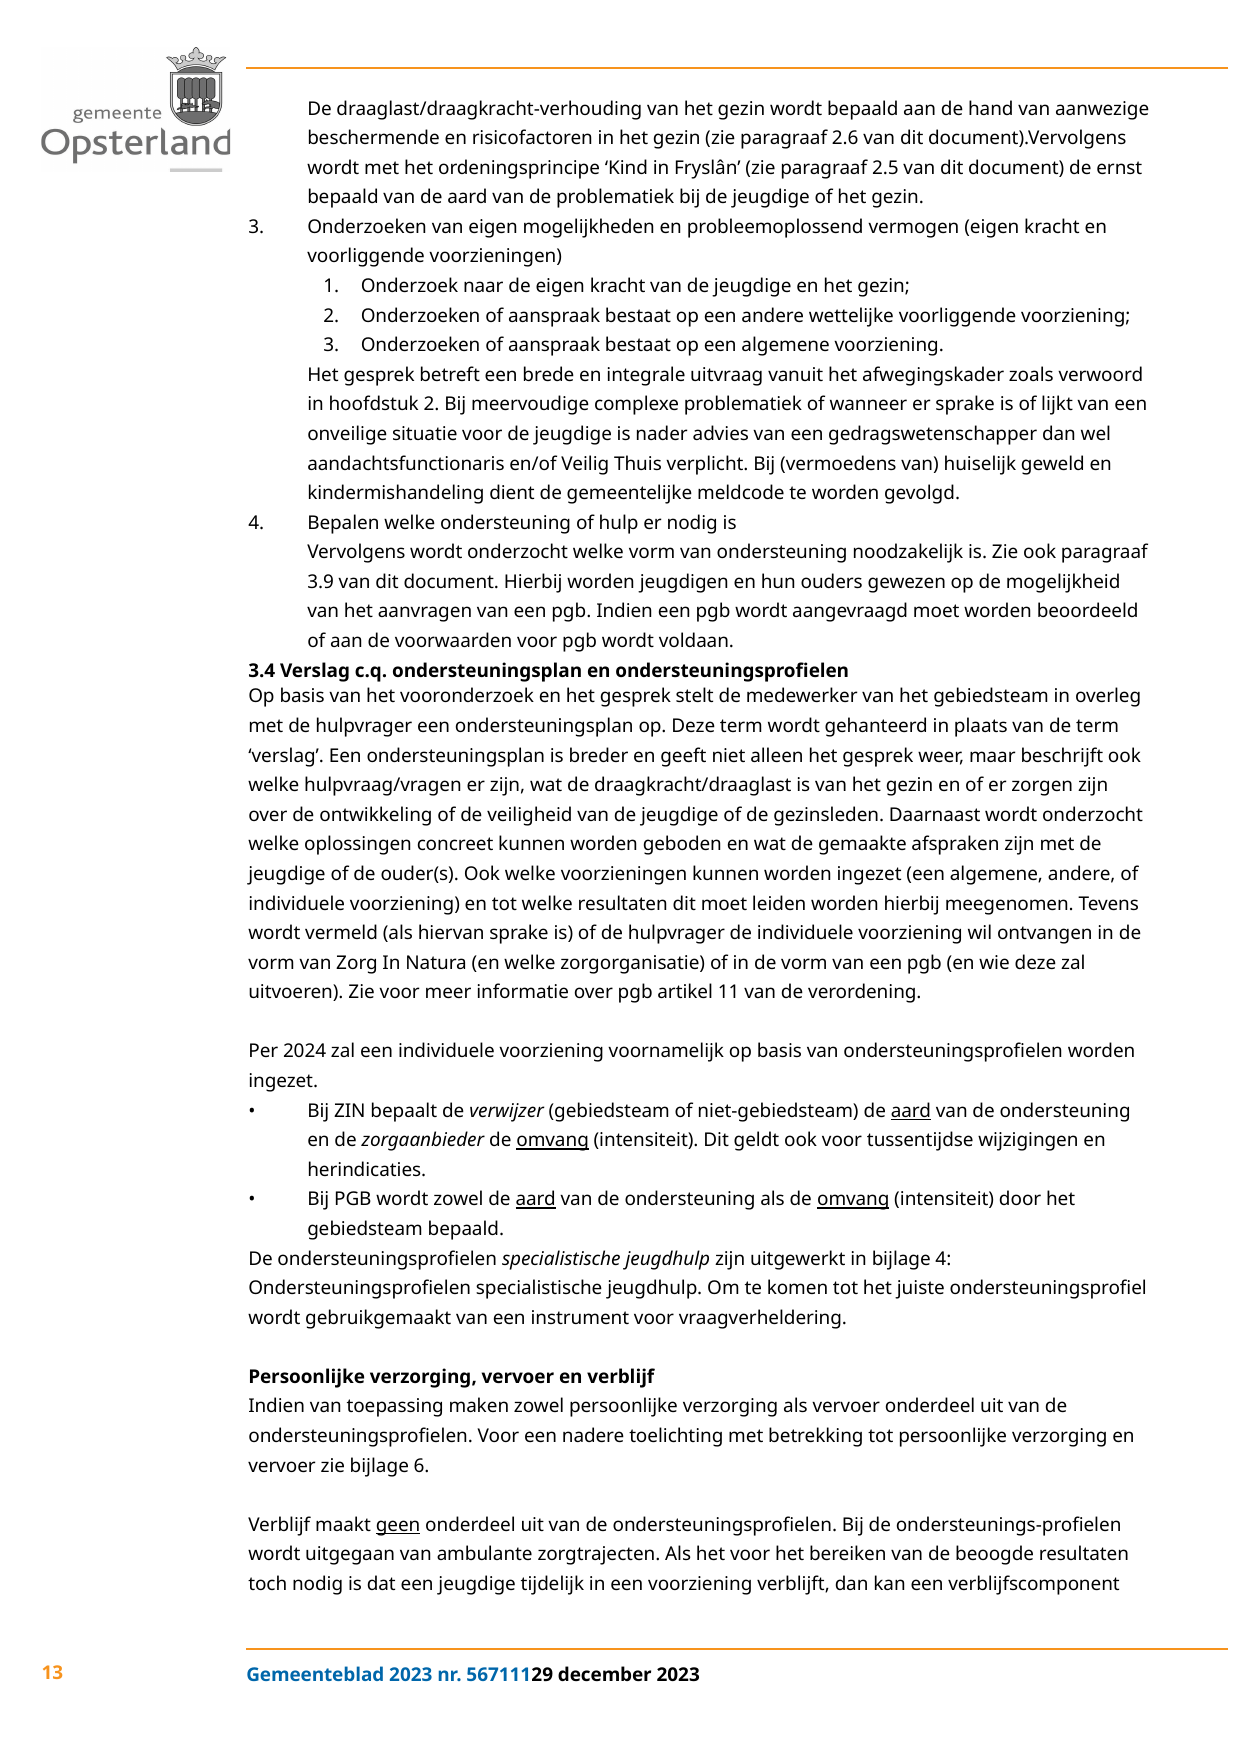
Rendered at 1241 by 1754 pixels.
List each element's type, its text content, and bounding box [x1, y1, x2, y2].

text Op basis van het vooronderzoek en het gesprek stelt de medewerker van het gebiedsteam in overleg met de hulpvrager een ondersteuningsplan op. Deze term wordt gehanteerd in plaats van de term ‘verslag’. Een ondersteuningsplan is breder en geeft niet alleen het gesprek weer, maar beschrijft ook welke hulpvraag/vragen er zijn, wat de draagkracht/draaglast is van het gezin en of er zorgen zijn over de ontwikkeling of de veiligheid van de jeugdige of de gezinsleden. Daarnaast wordt onderzocht welke oplossingen concreet kunnen worden geboden en wat de gemaakte afspraken zijn met de jeugdige of de ouder(s). Ook welke voorzieningen kunnen worden ingezet (een algemene, andere, of individuele voorziening) en tot welke resultaten dit moet leiden worden hierbij meegenomen. Tevens wordt vermeld (als hiervan sprake is) of de hulpvrager de individuele voorziening wil ontvangen in de vorm van Zorg In Natura (en welke zorgorganisatie) of in de vorm van een pgb (en wie deze zal uitvoeren). Zie voor meer informatie over pgb artikel 11 van de verordening. [248, 683, 1152, 1004]
list Onderzoeken of aanspraak bestaat op een andere wettelijke voorliggende voorziening; [323, 302, 1152, 328]
text Persoonlijke verzorging, vervoer en verblijf [248, 1363, 1152, 1389]
text Per 2024 zal een individuele voorziening voornamelijk op basis van ondersteuningsprofielen worden ingezet. [248, 1038, 1152, 1093]
text 3.4 Verslag c.q. ondersteuningsplan en ondersteuningsprofielen [248, 657, 1152, 683]
list Onderzoeken of aanspraak bestaat op een algemene voorziening. [323, 331, 1152, 357]
list Onderzoek naar de eigen kracht van de jeugdige en het gezin; [323, 272, 1152, 298]
text Indien van toepassing maken zowel persoonlijke verzorging als vervoer onderdeel uit van de ondersteuningsprofielen. Voor een nadere toelichting met betrekking tot persoonlijke verzorging en vervoer zie bijlage 6. [248, 1393, 1152, 1477]
list Het gesprek betreft een brede en integrale uitvraag vanuit het afwegingskader zoals verwoord in hoofdstuk 2. Bij meervoudige complexe problematiek of wanneer er sprake is of lijkt van een onveilige situatie voor de jeugdige is nader advies van een gedragswetenschapper dan wel aandachtsfunctionaris en/of Veilig Thuis verplicht. Bij (vermoedens van) huiselijk geweld en kindermishandeling dient de gemeentelijke meldcode te worden gevolgd. [248, 361, 1152, 505]
text Verblijf maakt geen onderdeel uit van de ondersteuningsprofielen. Bij de ondersteunings-profielen wordt uitgegaan van ambulante zorgtrajecten. Als het voor het bereiken van de beoogde resultaten toch nodig is dat een jeugdige tijdelijk in een voorziening verblijft, dan kan een verblijfscomponent [248, 1511, 1152, 1596]
list De draaglast/draagkracht-verhouding van het gezin wordt bepaald aan de hand van aanwezige beschermende en risicofactoren in het gezin (zie paragraaf 2.6 van dit document).Vervolgens wordt met het ordeningsprincipe ‘Kind in Fryslân’ (zie paragraaf 2.5 van dit document) de ernst bepaald van de aard van de problematiek bij de jeugdige of het gezin. [248, 95, 1152, 209]
list Onderzoeken van eigen mogelijkheden en probleemoplossend vermogen (eigen kracht en voorliggende voorzieningen) [248, 213, 1152, 268]
text De ondersteuningsprofielen specialistische jeugdhulp zijn uitgewerkt in bijlage 4: Ondersteuningsprofielen specialistische jeugdhulp. Om te komen tot het juiste ondersteuningsprofiel wordt gebruikgemaakt van een instrument voor vraagverheldering. [248, 1245, 1152, 1329]
list Bij PGB wordt zowel de aard van de ondersteuning als de omvang (intensiteit) door het gebiedsteam bepaald. [248, 1186, 1152, 1241]
picture [41, 47, 231, 172]
list Vervolgens wordt onderzocht welke vorm van ondersteuning noodzakelijk is. Zie ook paragraaf 3.9 van dit document. Hierbij worden jeugdigen en hun ouders gewezen op de mogelijkheid van het aanvragen van een pgb. Indien een pgb wordt aangevraagd moet worden beoordeeld of aan de voorwaarden voor pgb wordt voldaan. [248, 538, 1152, 653]
list Bij ZIN bepaalt de verwijzer (gebiedsteam of niet-gebiedsteam) de aard van de ondersteuning en de zorgaanbieder de omvang (intensiteit). Dit geldt ook voor tussentijdse wijzigingen en herindicaties. [248, 1097, 1152, 1182]
list Bepalen welke ondersteuning of hulp er nodig is [248, 509, 1152, 535]
